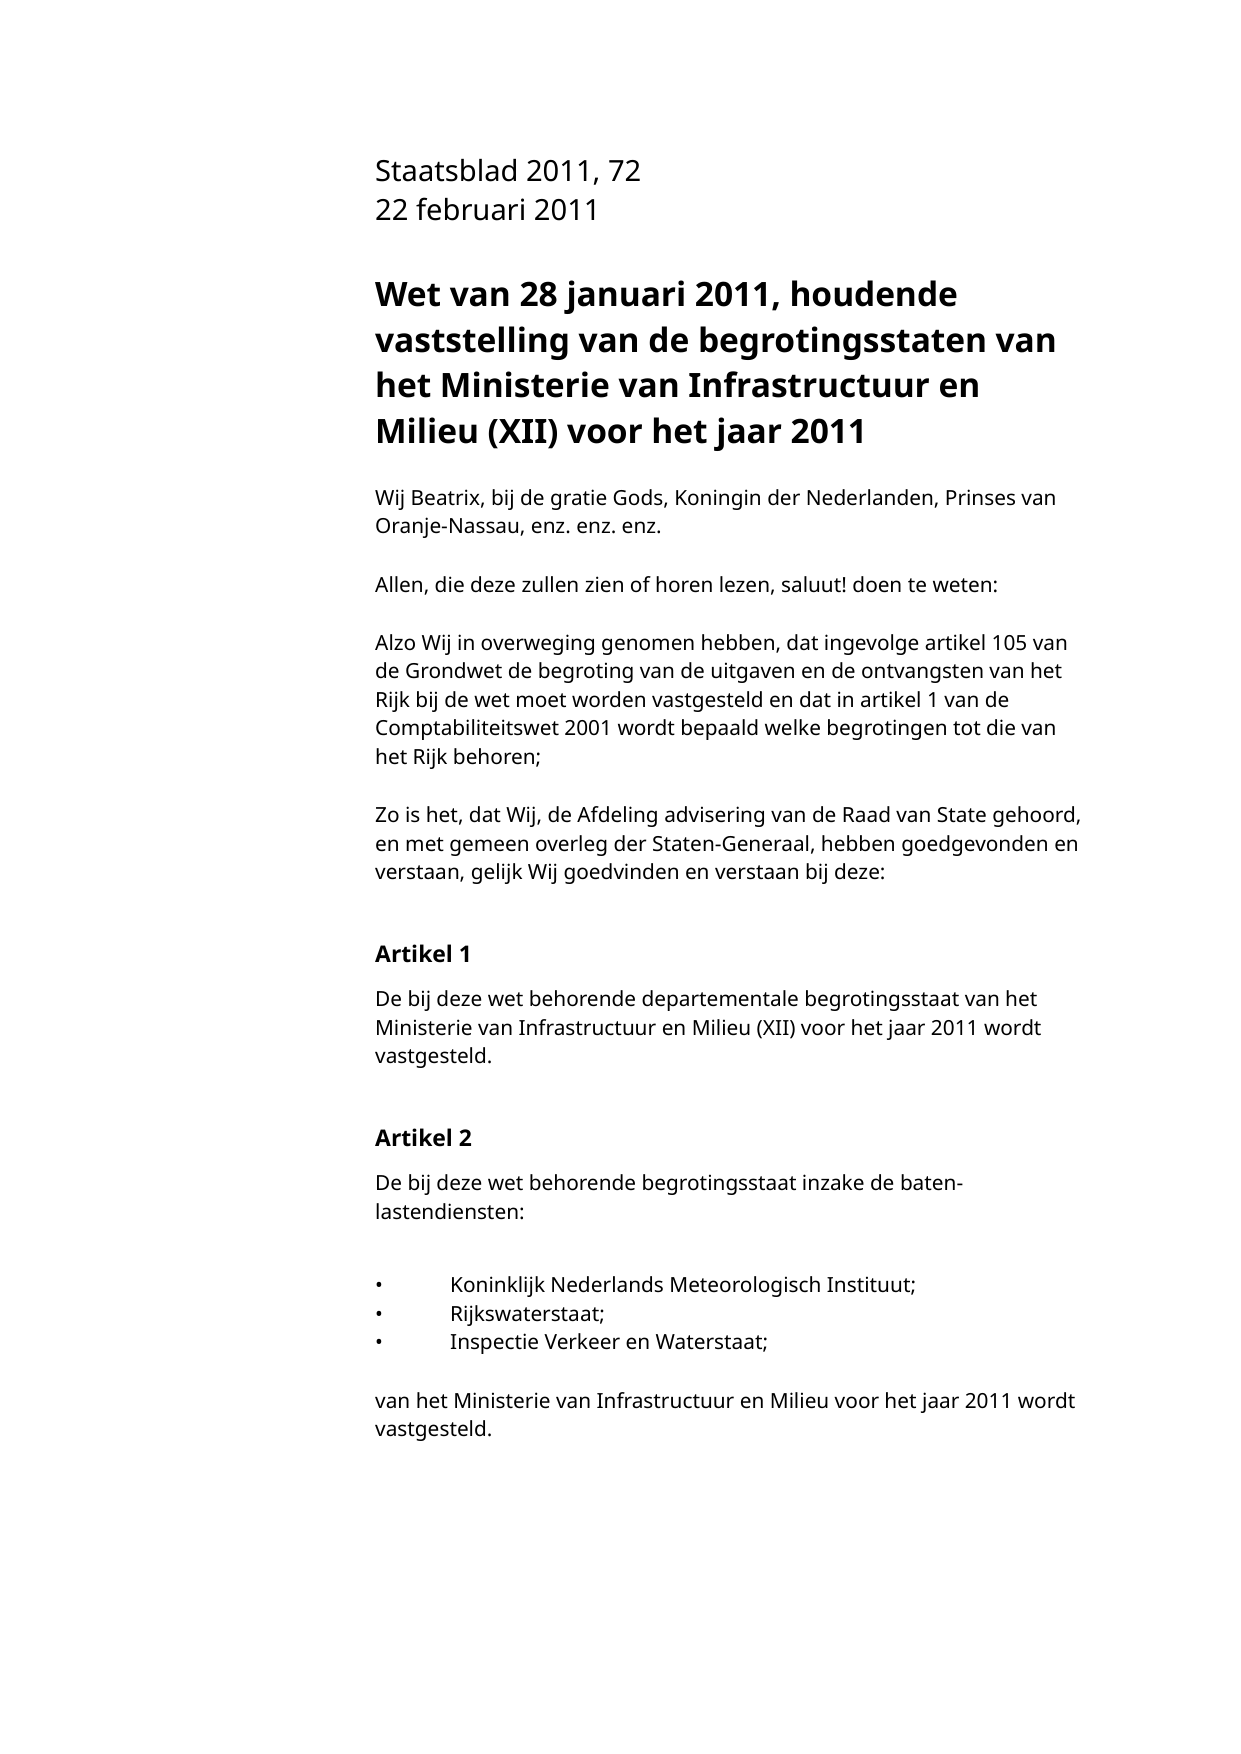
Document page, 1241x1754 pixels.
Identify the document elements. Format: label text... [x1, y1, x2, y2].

text Staatsblad 2011, 72 [375, 150, 1090, 190]
text 22 februari 2011 [375, 190, 1090, 229]
text van het Ministerie van Infrastructuur en Milieu voor het jaar 2011 wordt vastgesteld. [375, 1386, 1090, 1443]
list Inspectie Verkeer en Waterstaat; [375, 1327, 1090, 1356]
subtitle Artikel 2 [375, 1122, 1090, 1153]
subtitle Artikel 1 [375, 938, 1090, 969]
text Alzo Wij in overweging genomen hebben, dat ingevolge artikel 105 van de Grondwet de begroting van de uitgaven en de ontvangsten van het Rijk bij de wet moet worden vastgesteld en dat in artikel 1 van de Comptabiliteitswet 2001 wordt bepaald welke begrotingen tot die van het Rijk behoren; [375, 628, 1090, 770]
subtitle Wet van 28 januari 2011, houdende vaststelling van de begrotingsstaten van het Ministerie van Infrastructuur en Milieu (XII) voor het jaar 2011 [375, 271, 1090, 453]
text De bij deze wet behorende begrotingsstaat inzake de baten-lastendiensten: [375, 1168, 1090, 1225]
text De bij deze wet behorende departementale begrotingsstaat van het Ministerie van Infrastructuur en Milieu (XII) voor het jaar 2011 wordt vastgesteld. [375, 984, 1090, 1070]
list Rijkswaterstaat; [375, 1299, 1090, 1327]
text Wij Beatrix, bij de gratie Gods, Koningin der Nederlanden, Prinses van Oranje-Nassau, enz. enz. enz. [375, 483, 1090, 540]
text Allen, die deze zullen zien of horen lezen, saluut! doen te weten: [375, 570, 1090, 598]
text Zo is het, dat Wij, de Afdeling advisering van de Raad van State gehoord, en met gemeen overleg der Staten-Generaal, hebben goedgevonden en verstaan, gelijk Wij goedvinden en verstaan bij deze: [375, 800, 1090, 886]
list Koninklijk Nederlands Meteorologisch Instituut; [375, 1270, 1090, 1299]
